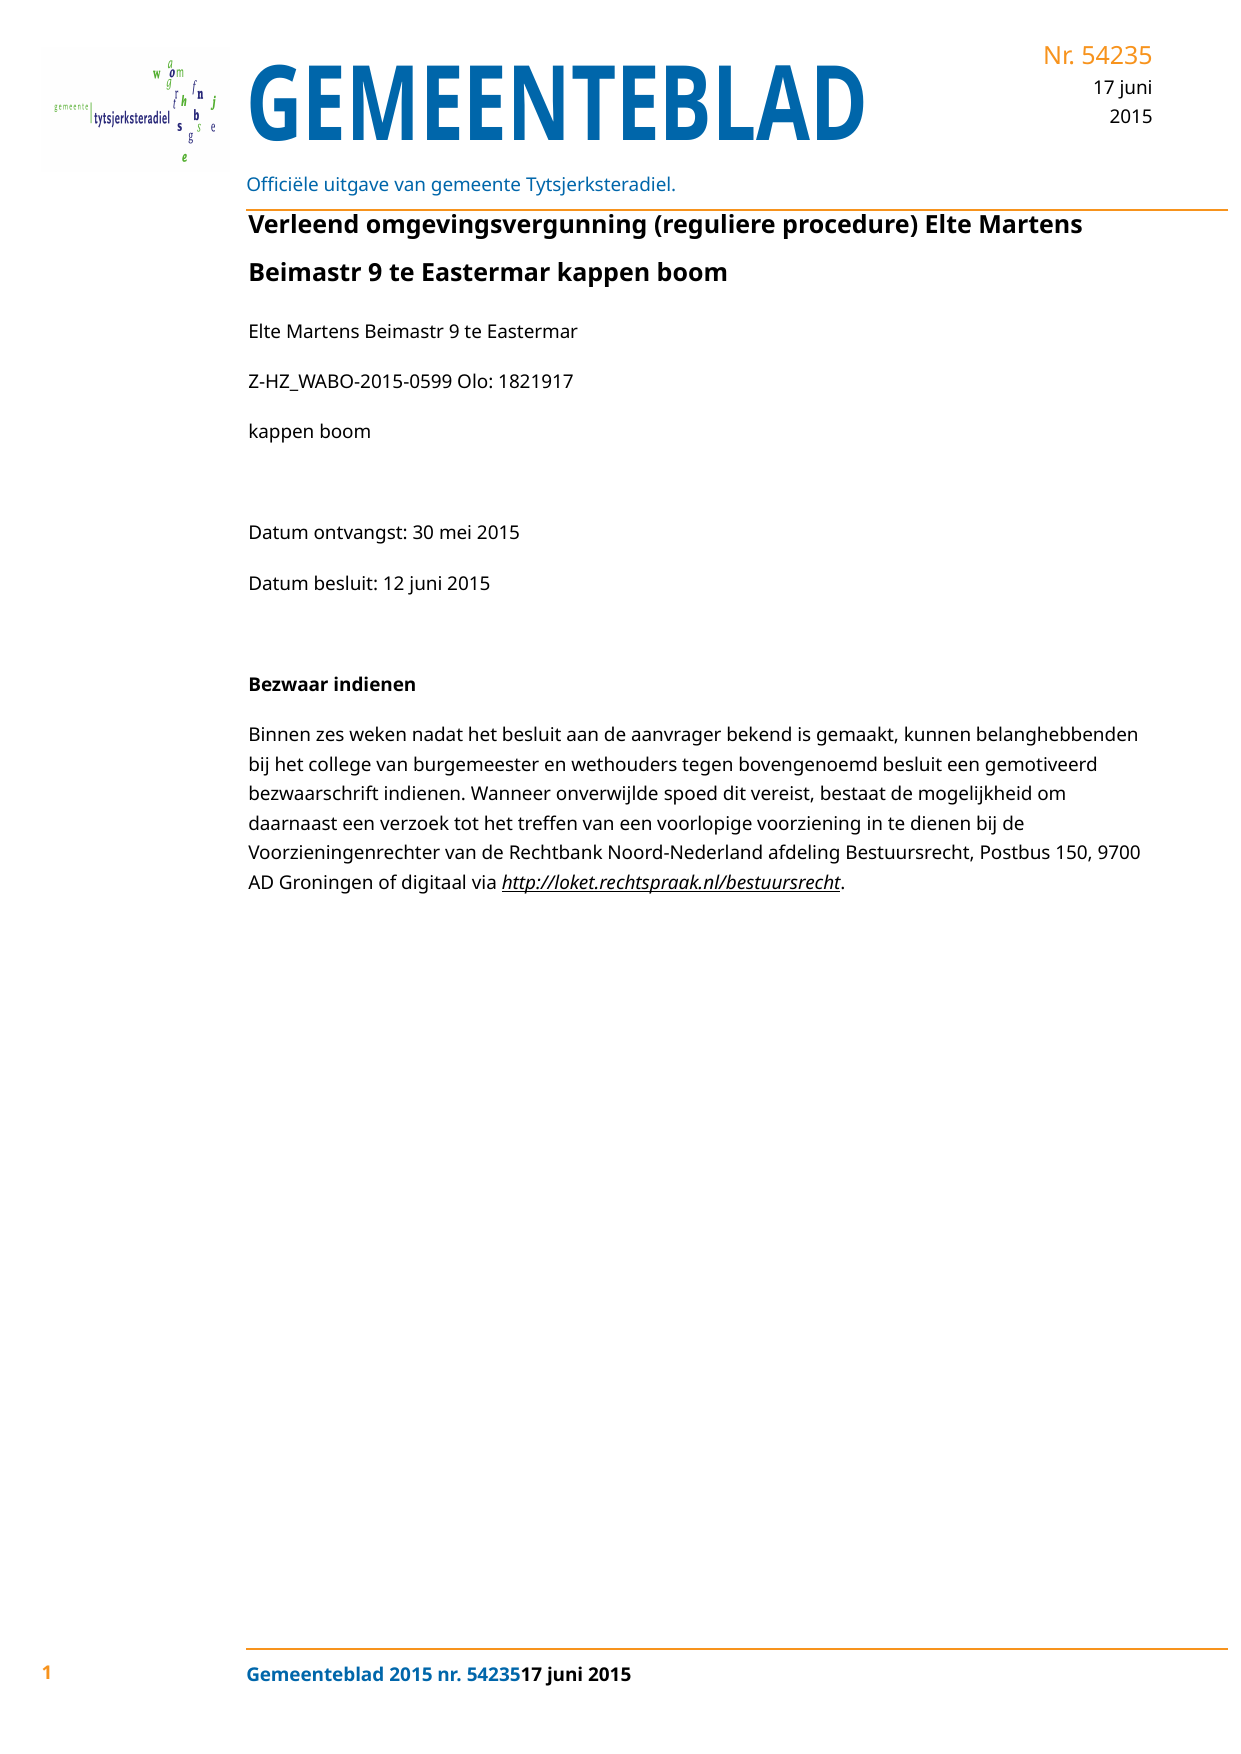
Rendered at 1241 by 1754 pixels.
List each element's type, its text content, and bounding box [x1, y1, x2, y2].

picture [41, 47, 231, 172]
text Binnen zes weken nadat het besluit aan de aanvrager bekend is gemaakt, kunnen belanghebbenden bij het college van burgemeester en wethouders tegen bovengenoemd besluit een gemotiveerd bezwaarschrift indienen. Wanneer onverwijlde spoed dit vereist, bestaat de mogelijkheid om daarnaast een verzoek tot het treffen van een voorlopige voorziening in te dienen bij de Voorzieningenrechter van de Rechtbank Noord-Nederland afdeling Bestuursrecht, Postbus 150, 9700 AD Groningen of digitaal via http://loket.rechtspraak.nl/bestuursrecht. [248, 721, 1152, 895]
text kappen boom [248, 419, 1152, 444]
text Z-HZ_WABO-2015-0599 Olo: 1821917 [248, 368, 1152, 394]
text Verleend omgevingsvergunning (reguliere procedure) Elte Martens Beimastr 9 te Eastermar kappen boom [248, 211, 1152, 288]
text Elte Martens Beimastr 9 te Eastermar [248, 318, 1152, 344]
text Bezwaar indienen [248, 671, 1152, 697]
text Datum ontvangst: 30 mei 2015 [248, 519, 1152, 545]
text Datum besluit: 12 juni 2015 [248, 570, 1152, 596]
